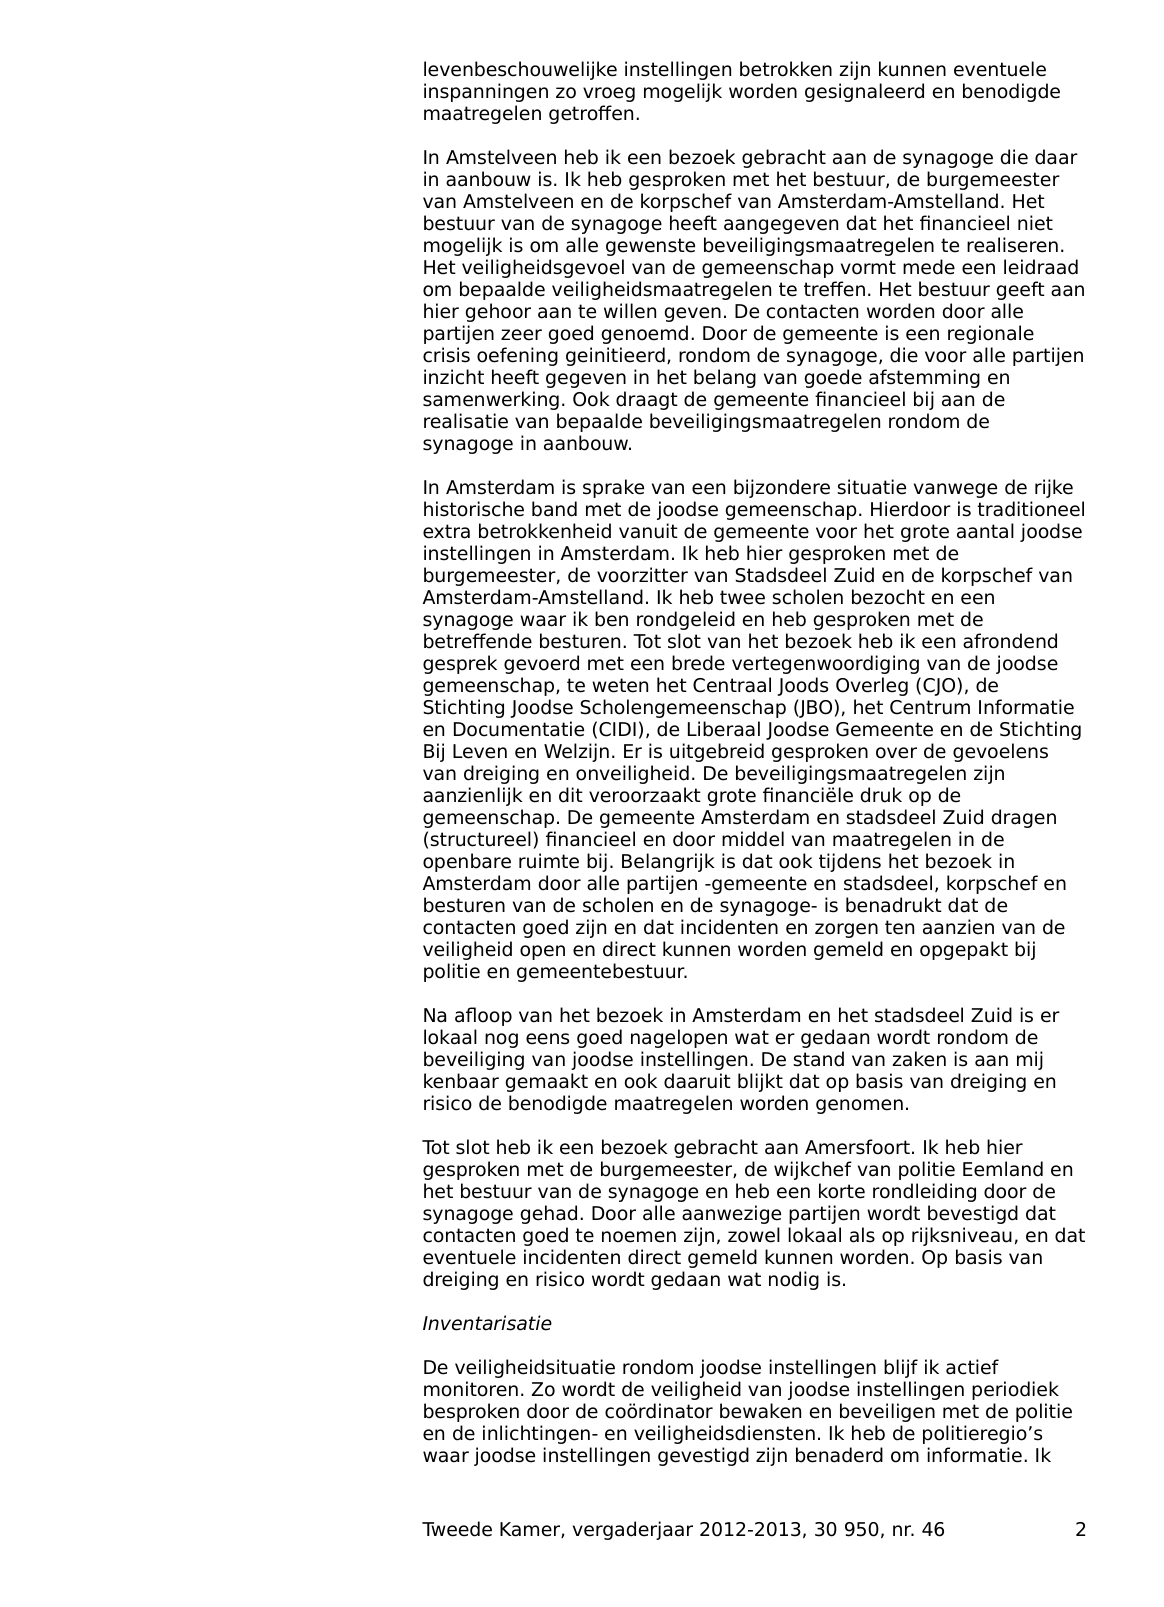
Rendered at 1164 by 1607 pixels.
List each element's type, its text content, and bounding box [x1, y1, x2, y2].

text levenbeschouwelijke instellingen betrokken zijn kunnen eventuele inspanningen zo vroeg mogelijk worden gesignaleerd en benodigde maatregelen getroffen. [422, 59, 1087, 125]
text Tot slot heb ik een bezoek gebracht aan Amersfoort. Ik heb hier gesproken met de burgemeester, de wijkchef van politie Eemland en het bestuur van de synagoge en heb een korte rondleiding door de synagoge gehad. Door alle aanwezige partijen wordt bevestigd dat contacten goed te noemen zijn, zowel lokaal als op rijksniveau, en dat eventuele incidenten direct gemeld kunnen worden. Op basis van dreiging en risico wordt gedaan wat nodig is. [422, 1137, 1087, 1291]
text In Amsterdam is sprake van een bijzondere situatie vanwege de rijke historische band met de joodse gemeenschap. Hierdoor is traditioneel extra betrokkenheid vanuit de gemeente voor het grote aantal joodse instellingen in Amsterdam. Ik heb hier gesproken met de burgemeester, de voorzitter van Stadsdeel Zuid en de korpschef van Amsterdam-Amstelland. Ik heb twee scholen bezocht en een synagoge waar ik ben rondgeleid en heb gesproken met de betreffende besturen. Tot slot van het bezoek heb ik een afrondend gesprek gevoerd met een brede vertegenwoordiging van de joodse gemeenschap, te weten het Centraal Joods Overleg (CJO), de Stichting Joodse Scholengemeenschap (JBO), het Centrum Informatie en Documentatie (CIDI), de Liberaal Joodse Gemeente en de Stichting Bij Leven en Welzijn. Er is uitgebreid gesproken over de gevoelens van dreiging en onveiligheid. De beveiligingsmaatregelen zijn aanzienlijk en dit veroorzaakt grote financiële druk op de gemeenschap. De gemeente Amsterdam en stadsdeel Zuid dragen (structureel) financieel en door middel van maatregelen in de openbare ruimte bij. Belangrijk is dat ook tijdens het bezoek in Amsterdam door alle partijen -gemeente en stadsdeel, korpschef en besturen van de scholen en de synagoge- is benadrukt dat de contacten goed zijn en dat incidenten en zorgen ten aanzien van de veiligheid open en direct kunnen worden gemeld en opgepakt bij politie en gemeentebestuur. [422, 477, 1087, 983]
text In Amstelveen heb ik een bezoek gebracht aan de synagoge die daar in aanbouw is. Ik heb gesproken met het bestuur, de burgemeester van Amstelveen en de korpschef van Amsterdam-Amstelland. Het bestuur van de synagoge heeft aangegeven dat het financieel niet mogelijk is om alle gewenste beveiligingsmaatregelen te realiseren. Het veiligheidsgevoel van de gemeenschap vormt mede een leidraad om bepaalde veiligheidsmaatregelen te treffen. Het bestuur geeft aan hier gehoor aan te willen geven. De contacten worden door alle partijen zeer goed genoemd. Door de gemeente is een regionale crisis oefening geinitieerd, rondom de synagoge, die voor alle partijen inzicht heeft gegeven in het belang van goede afstemming en samenwerking. Ook draagt de gemeente financieel bij aan de realisatie van bepaalde beveiligingsmaatregelen rondom de synagoge in aanbouw. [422, 147, 1087, 455]
subtitle Inventarisatie [422, 1313, 1087, 1335]
text Na afloop van het bezoek in Amsterdam en het stadsdeel Zuid is er lokaal nog eens goed nagelopen wat er gedaan wordt rondom de beveiliging van joodse instellingen. De stand van zaken is aan mij kenbaar gemaakt en ook daaruit blijkt dat op basis van dreiging en risico de benodigde maatregelen worden genomen. [422, 1005, 1087, 1115]
text De veiligheidsituatie rondom joodse instellingen blijf ik actief monitoren. Zo wordt de veiligheid van joodse instellingen periodiek besproken door de coördinator bewaken en beveiligen met de politie en de inlichtingen- en veiligheidsdiensten. Ik heb de politieregio’s waar joodse instellingen gevestigd zijn benaderd om informatie. Ik [422, 1357, 1087, 1467]
